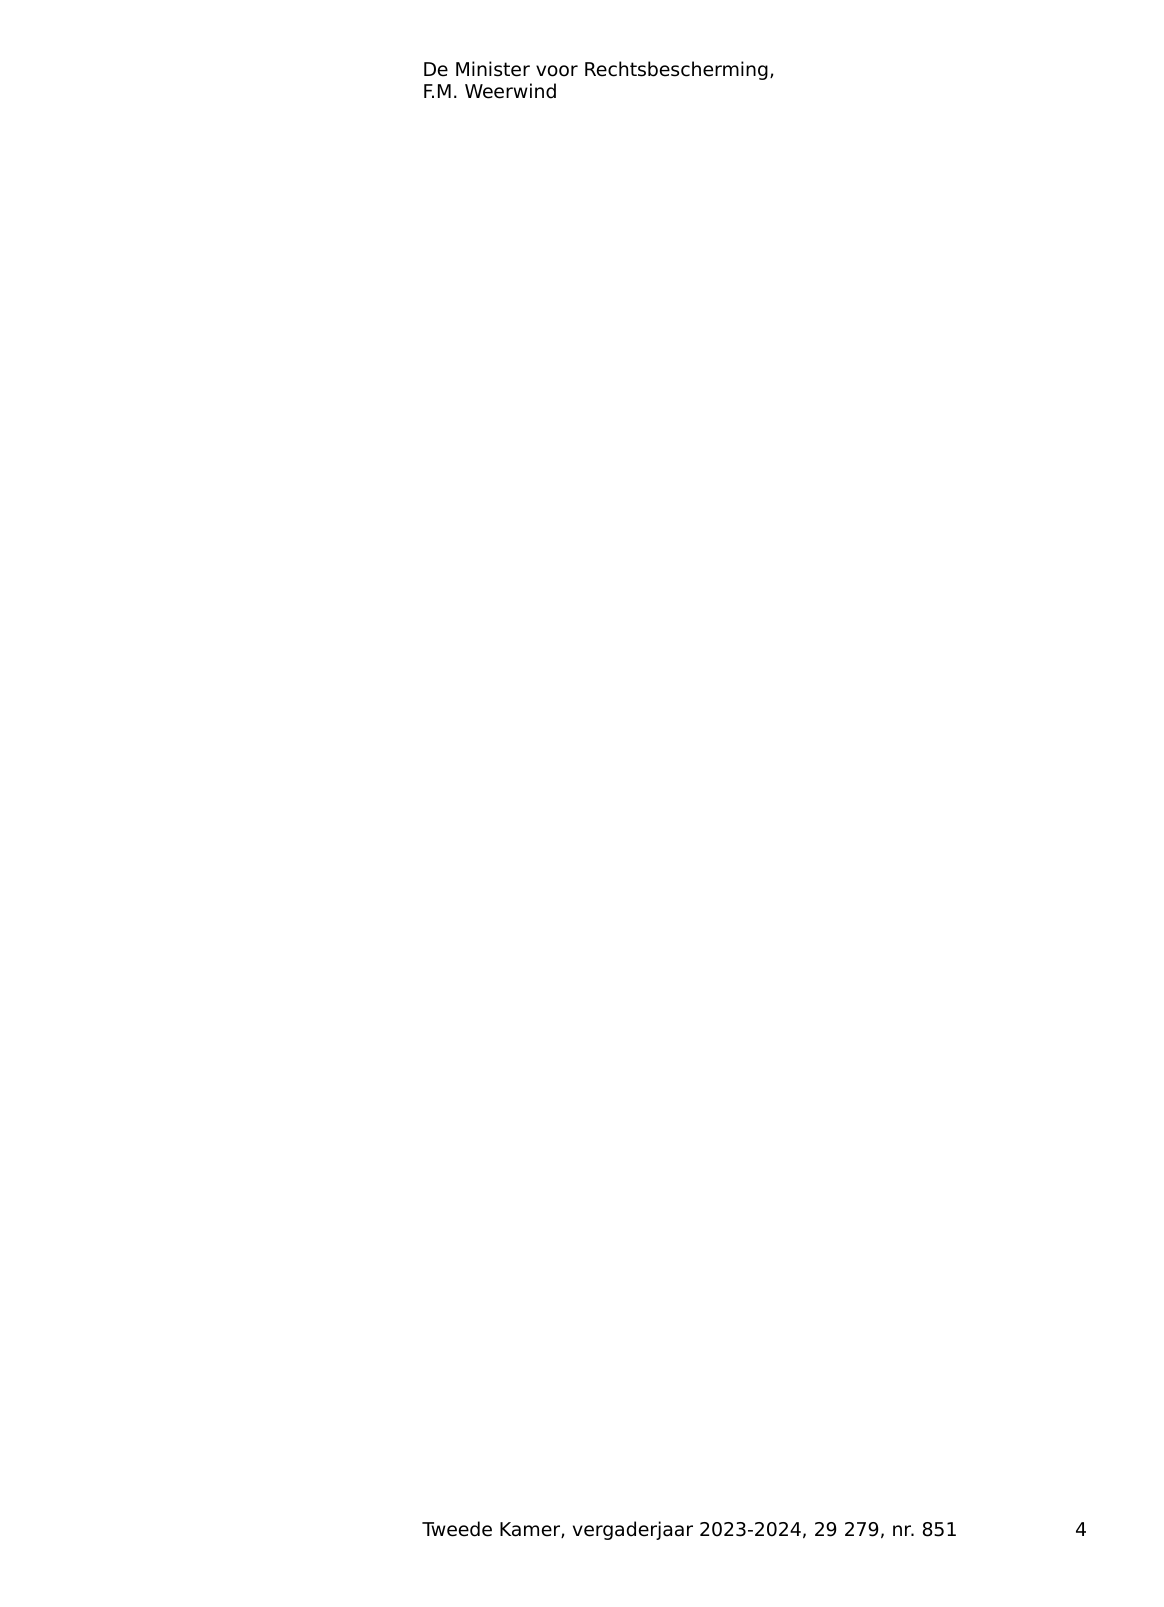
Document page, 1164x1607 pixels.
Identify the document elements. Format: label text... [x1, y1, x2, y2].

text De Minister voor Rechtsbescherming, F.M. Weerwind [422, 59, 1087, 103]
